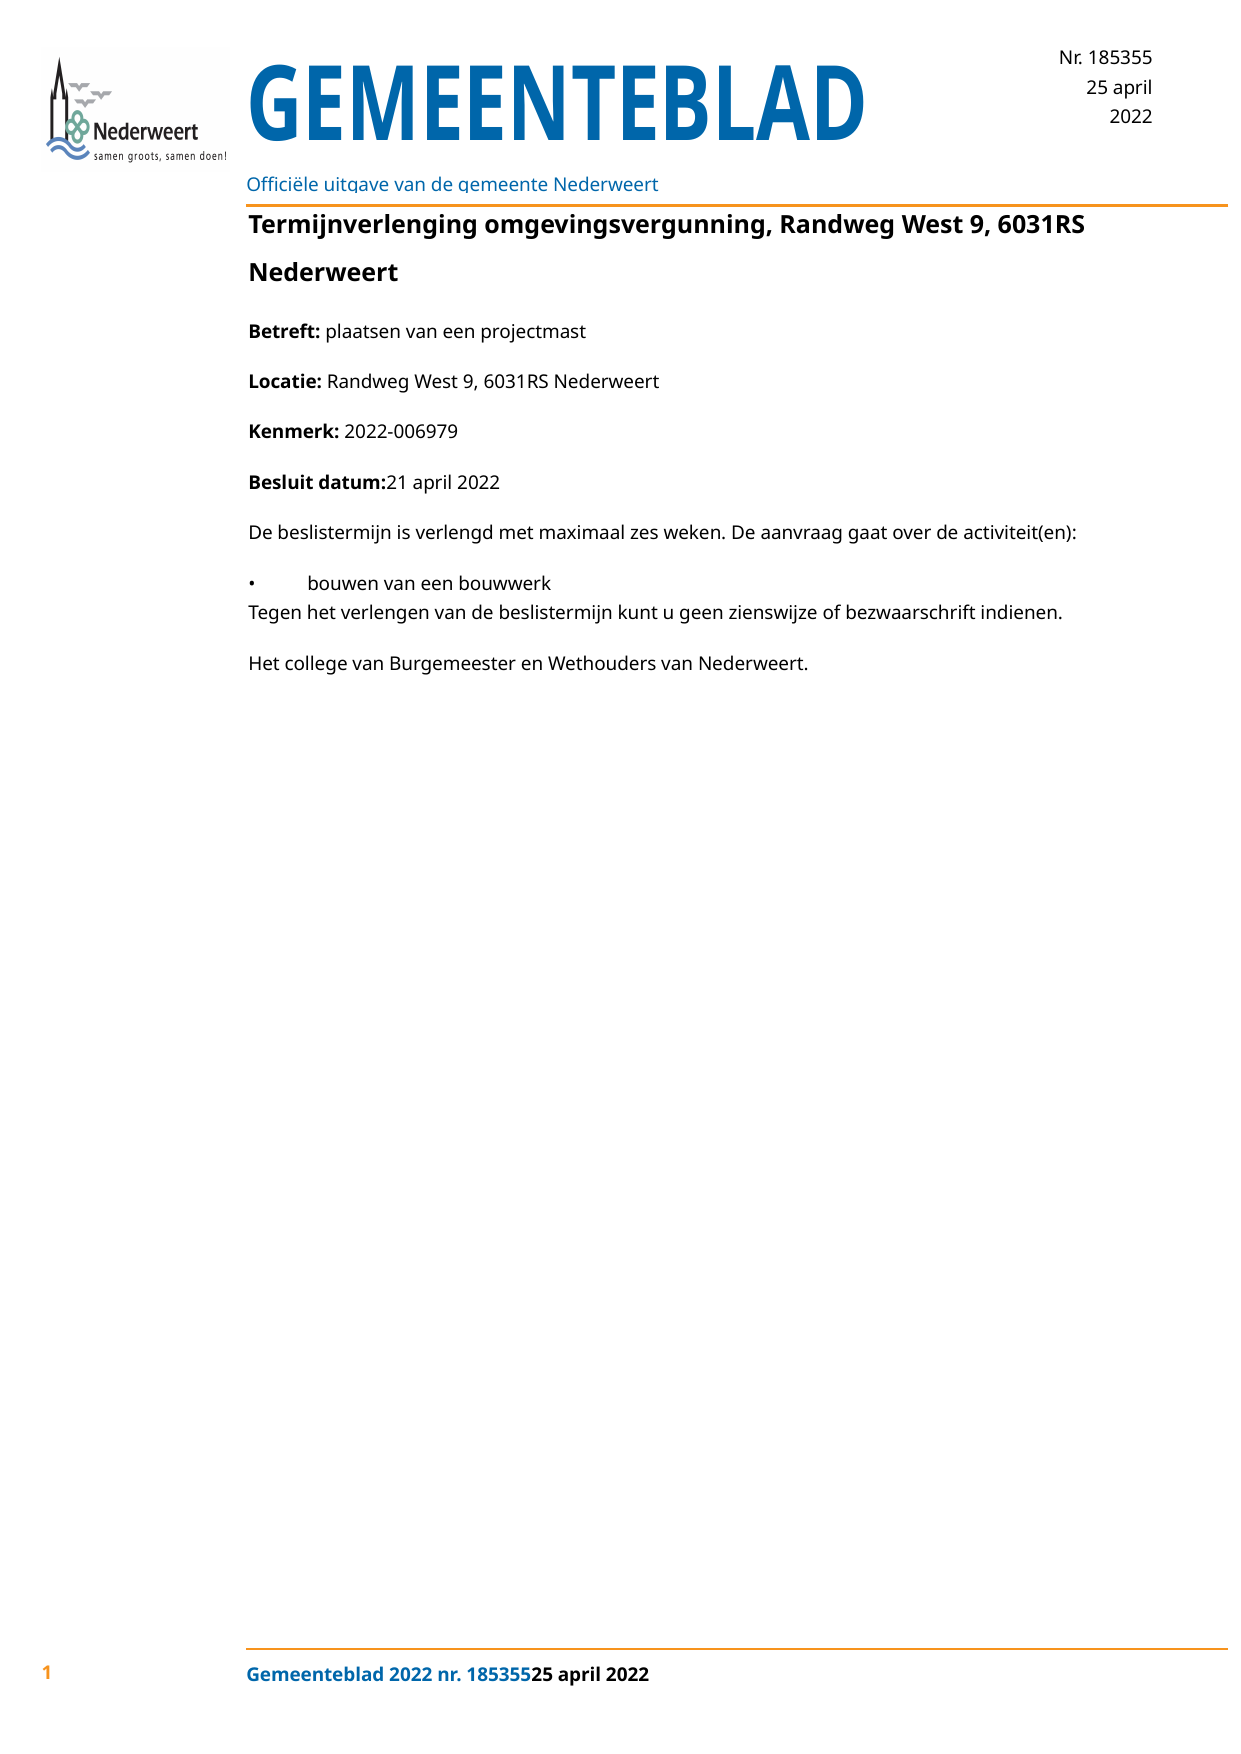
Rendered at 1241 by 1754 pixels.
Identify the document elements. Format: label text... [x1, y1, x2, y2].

text Betreft: plaatsen van een projectmast [248, 318, 1152, 344]
list bouwen van een bouwwerk [248, 570, 1152, 596]
text Tegen het verlengen van de beslistermijn kunt u geen zienswijze of bezwaarschrift indienen. [248, 599, 1152, 625]
text Kenmerk: 2022-006979 [248, 419, 1152, 444]
text Het college van Burgemeester en Wethouders van Nederweert. [248, 650, 1152, 676]
text Termijnverlenging omgevingsvergunning, Randweg West 9, 6031RS Nederweert [248, 207, 1152, 288]
text Besluit datum:21 april 2022 [248, 469, 1152, 495]
text De beslistermijn is verlengd met maximaal zes weken. De aanvraag gaat over de activiteit(en): [248, 519, 1152, 545]
text Locatie: Randweg West 9, 6031RS Nederweert [248, 368, 1152, 394]
picture [41, 47, 231, 172]
